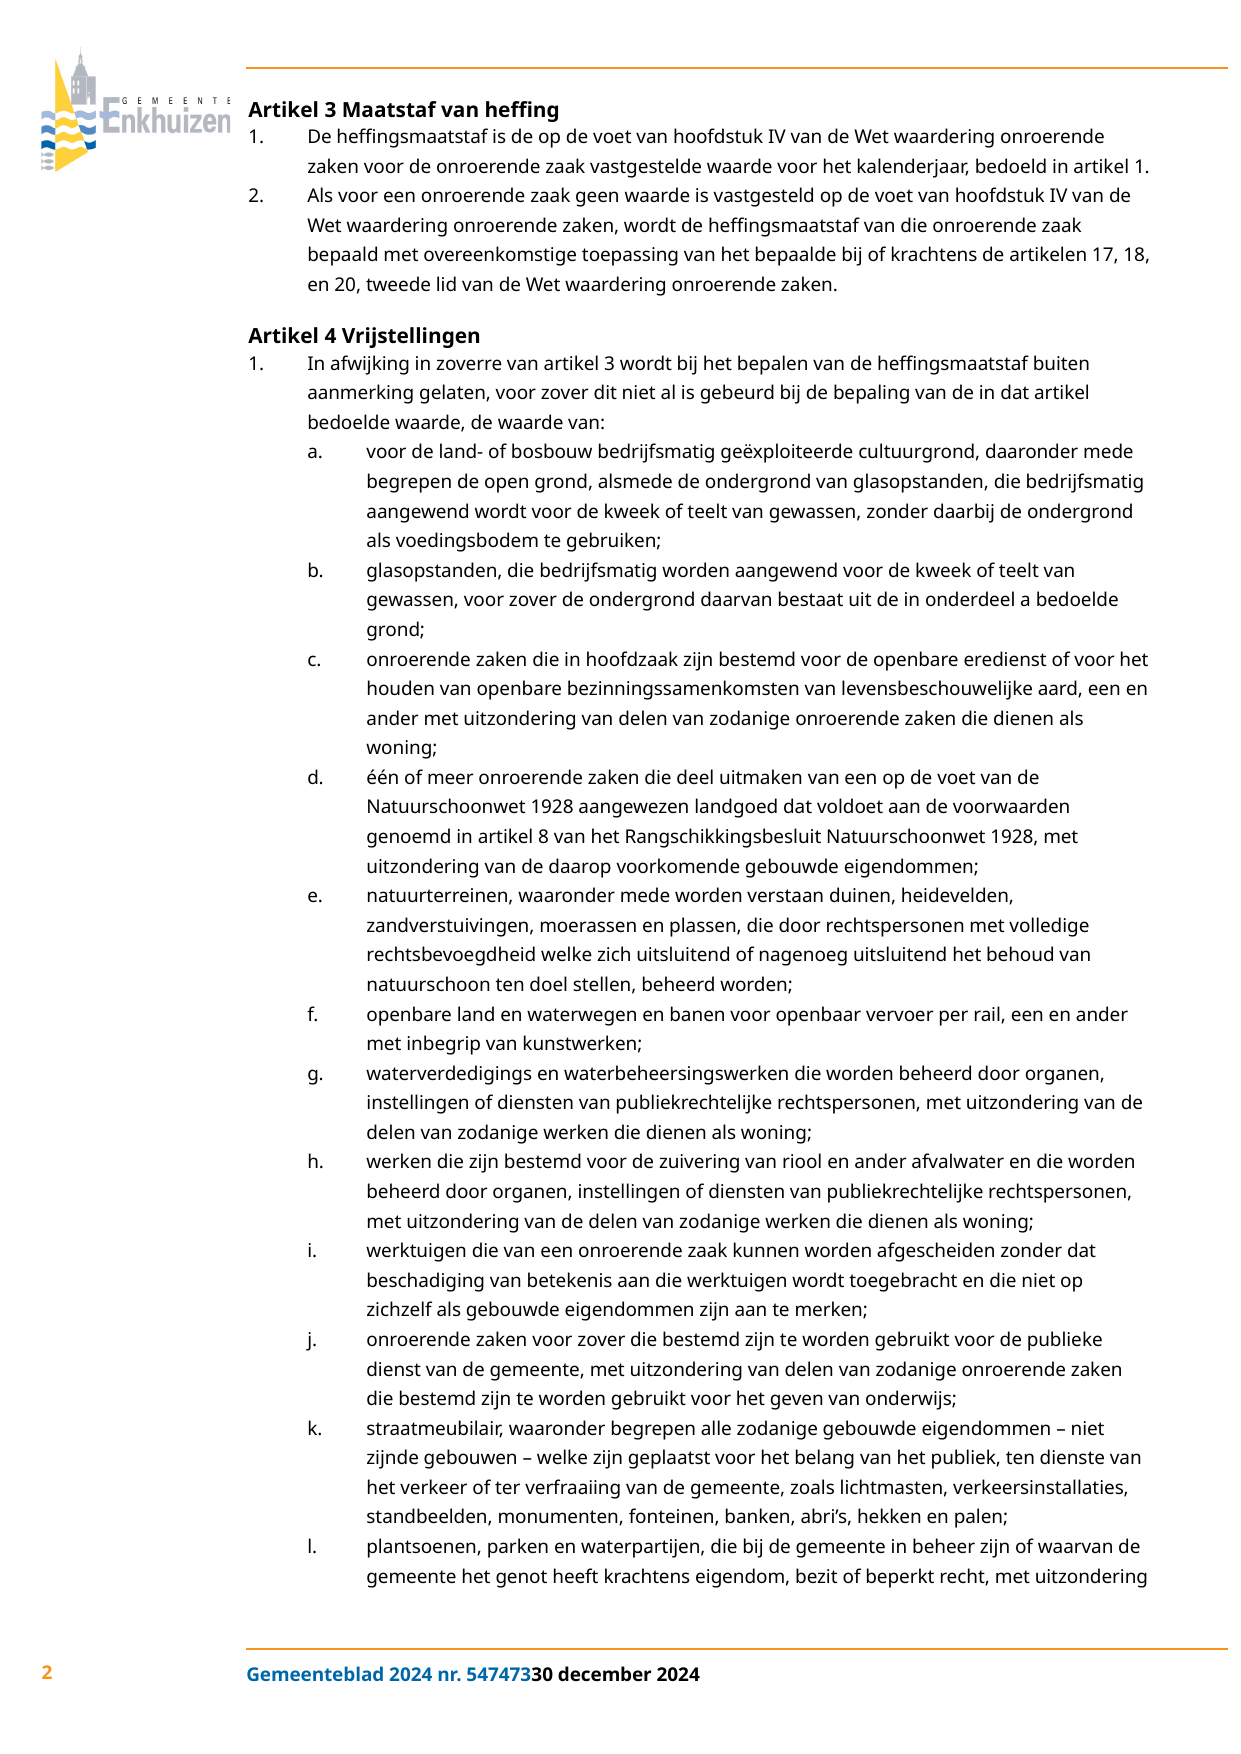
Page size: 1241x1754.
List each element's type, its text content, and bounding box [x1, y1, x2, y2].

list openbare land en waterwegen en banen voor openbaar vervoer per rail, een en ander met inbegrip van kunstwerken; [307, 1001, 1152, 1056]
list Als voor een onroerende zaak geen waarde is vastgesteld op de voet van hoofdstuk IV van de Wet waardering onroerende zaken, wordt de heffingsmaatstaf van die onroerende zaak bepaald met overeenkomstige toepassing van het bepaalde bij of krachtens de artikelen 17, 18, en 20, tweede lid van de Wet waardering onroerende zaken. [248, 182, 1152, 297]
list straatmeubilair, waaronder begrepen alle zodanige gebouwde eigendommen – niet zijnde gebouwen – welke zijn geplaatst voor het belang van het publiek, ten dienste van het verkeer of ter verfraaiing van de gemeente, zoals lichtmasten, verkeersinstallaties, standbeelden, monumenten, fonteinen, banken, abri’s, hekken en palen; [307, 1415, 1152, 1529]
text Artikel 4 Vrijstellingen [248, 322, 1152, 350]
list onroerende zaken voor zover die bestemd zijn te worden gebruikt voor de publieke dienst van de gemeente, met uitzondering van delen van zodanige onroerende zaken die bestemd zijn te worden gebruikt voor het geven van onderwijs; [307, 1326, 1152, 1411]
text Artikel 3 Maatstaf van heffing [248, 95, 1152, 123]
list In afwijking in zoverre van artikel 3 wordt bij het bepalen van de heffingsmaatstaf buiten aanmerking gelaten, voor zover dit niet al is gebeurd bij de bepaling van de in dat artikel bedoelde waarde, de waarde van: [248, 350, 1152, 435]
list werken die zijn bestemd voor de zuivering van riool en ander afvalwater en die worden beheerd door organen, instellingen of diensten van publiekrechtelijke rechtspersonen, met uitzondering van de delen van zodanige werken die dienen als woning; [307, 1149, 1152, 1234]
list voor de land- of bosbouw bedrijfsmatig geëxploiteerde cultuurgrond, daaronder mede begrepen de open grond, alsmede de ondergrond van glasopstanden, die bedrijfsmatig aangewend wordt voor de kweek of teelt van gewassen, zonder daarbij de ondergrond als voedingsbodem te gebruiken; [307, 439, 1152, 553]
list werktuigen die van een onroerende zaak kunnen worden afgescheiden zonder dat beschadiging van betekenis aan die werktuigen wordt toegebracht en die niet op zichzelf als gebouwde eigendommen zijn aan te merken; [307, 1237, 1152, 1322]
list plantsoenen, parken en waterpartijen, die bij de gemeente in beheer zijn of waarvan de gemeente het genot heeft krachtens eigendom, bezit of beperkt recht, met uitzondering [307, 1533, 1152, 1589]
picture [41, 47, 231, 172]
list onroerende zaken die in hoofdzaak zijn bestemd voor de openbare eredienst of voor het houden van openbare bezinningssamenkomsten van levensbeschouwelijke aard, een en ander met uitzondering van delen van zodanige onroerende zaken die dienen als woning; [307, 646, 1152, 760]
list één of meer onroerende zaken die deel uitmaken van een op de voet van de Natuurschoonwet 1928 aangewezen landgoed dat voldoet aan de voorwaarden genoemd in artikel 8 van het Rangschikkingsbesluit Natuurschoonwet 1928, met uitzondering van de daarop voorkomende gebouwde eigendommen; [307, 764, 1152, 879]
list glasopstanden, die bedrijfsmatig worden aangewend voor de kweek of teelt van gewassen, voor zover de ondergrond daarvan bestaat uit de in onderdeel a bedoelde grond; [307, 557, 1152, 642]
list De heffingsmaatstaf is de op de voet van hoofdstuk IV van de Wet waardering onroerende zaken voor de onroerende zaak vastgestelde waarde voor het kalenderjaar, bedoeld in artikel 1. [248, 123, 1152, 178]
list natuurterreinen, waaronder mede worden verstaan duinen, heidevelden, zandverstuivingen, moerassen en plassen, die door rechtspersonen met volledige rechtsbevoegdheid welke zich uitsluitend of nagenoeg uitsluitend het behoud van natuurschoon ten doel stellen, beheerd worden; [307, 882, 1152, 997]
list waterverdedigings en waterbeheersingswerken die worden beheerd door organen, instellingen of diensten van publiekrechtelijke rechtspersonen, met uitzondering van de delen van zodanige werken die dienen als woning; [307, 1060, 1152, 1145]
